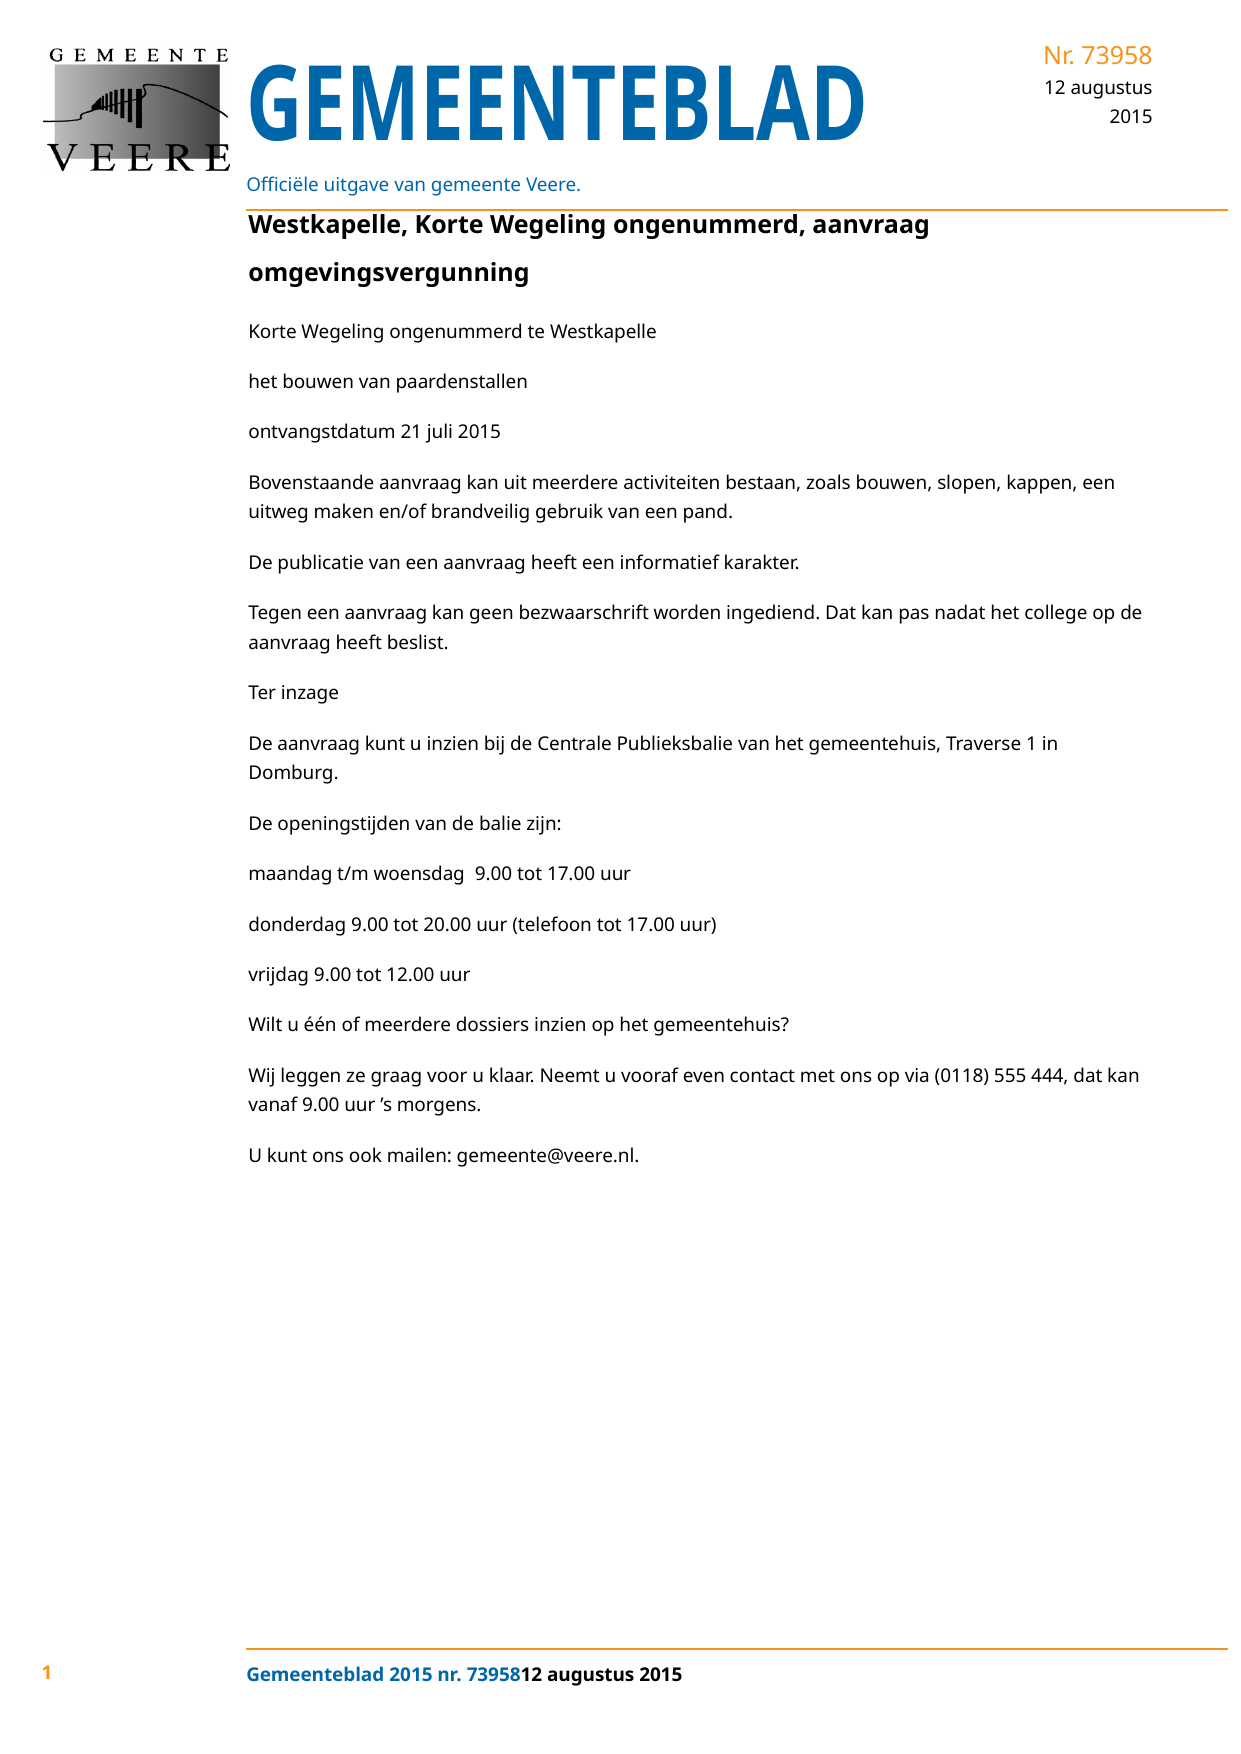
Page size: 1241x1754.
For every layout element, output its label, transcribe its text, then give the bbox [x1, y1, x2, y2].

text Ter inzage [248, 679, 1152, 705]
text U kunt ons ook mailen: gemeente@veere.nl. [248, 1142, 1152, 1168]
text het bouwen van paardenstallen [248, 368, 1152, 394]
text Bovenstaande aanvraag kan uit meerdere activiteiten bestaan, zoals bouwen, slopen, kappen, een uitweg maken en/of brandveilig gebruik van een pand. [248, 469, 1152, 524]
text Westkapelle, Korte Wegeling ongenummerd, aanvraag omgevingsvergunning [248, 211, 1152, 288]
text De aanvraag kunt u inzien bij de Centrale Publieksbalie van het gemeentehuis, Traverse 1 in Domburg. [248, 730, 1152, 785]
text maandag t/m woensdag 9.00 tot 17.00 uur [248, 860, 1152, 886]
text De openingstijden van de balie zijn: [248, 810, 1152, 836]
text Wilt u één of meerdere dossiers inzien op het gemeentehuis? [248, 1012, 1152, 1037]
text donderdag 9.00 tot 20.00 uur (telefoon tot 17.00 uur) [248, 911, 1152, 937]
text vrijdag 9.00 tot 12.00 uur [248, 961, 1152, 987]
text ontvangstdatum 21 juli 2015 [248, 419, 1152, 444]
text De publicatie van een aanvraag heeft een informatief karakter. [248, 549, 1152, 575]
picture [41, 47, 231, 172]
text Tegen een aanvraag kan geen bezwaarschrift worden ingediend. Dat kan pas nadat het college op de aanvraag heeft beslist. [248, 599, 1152, 655]
text Wij leggen ze graag voor u klaar. Neemt u vooraf even contact met ons op via (0118) 555 444, dat kan vanaf 9.00 uur ’s morgens. [248, 1062, 1152, 1117]
text Korte Wegeling ongenummerd te Westkapelle [248, 318, 1152, 344]
